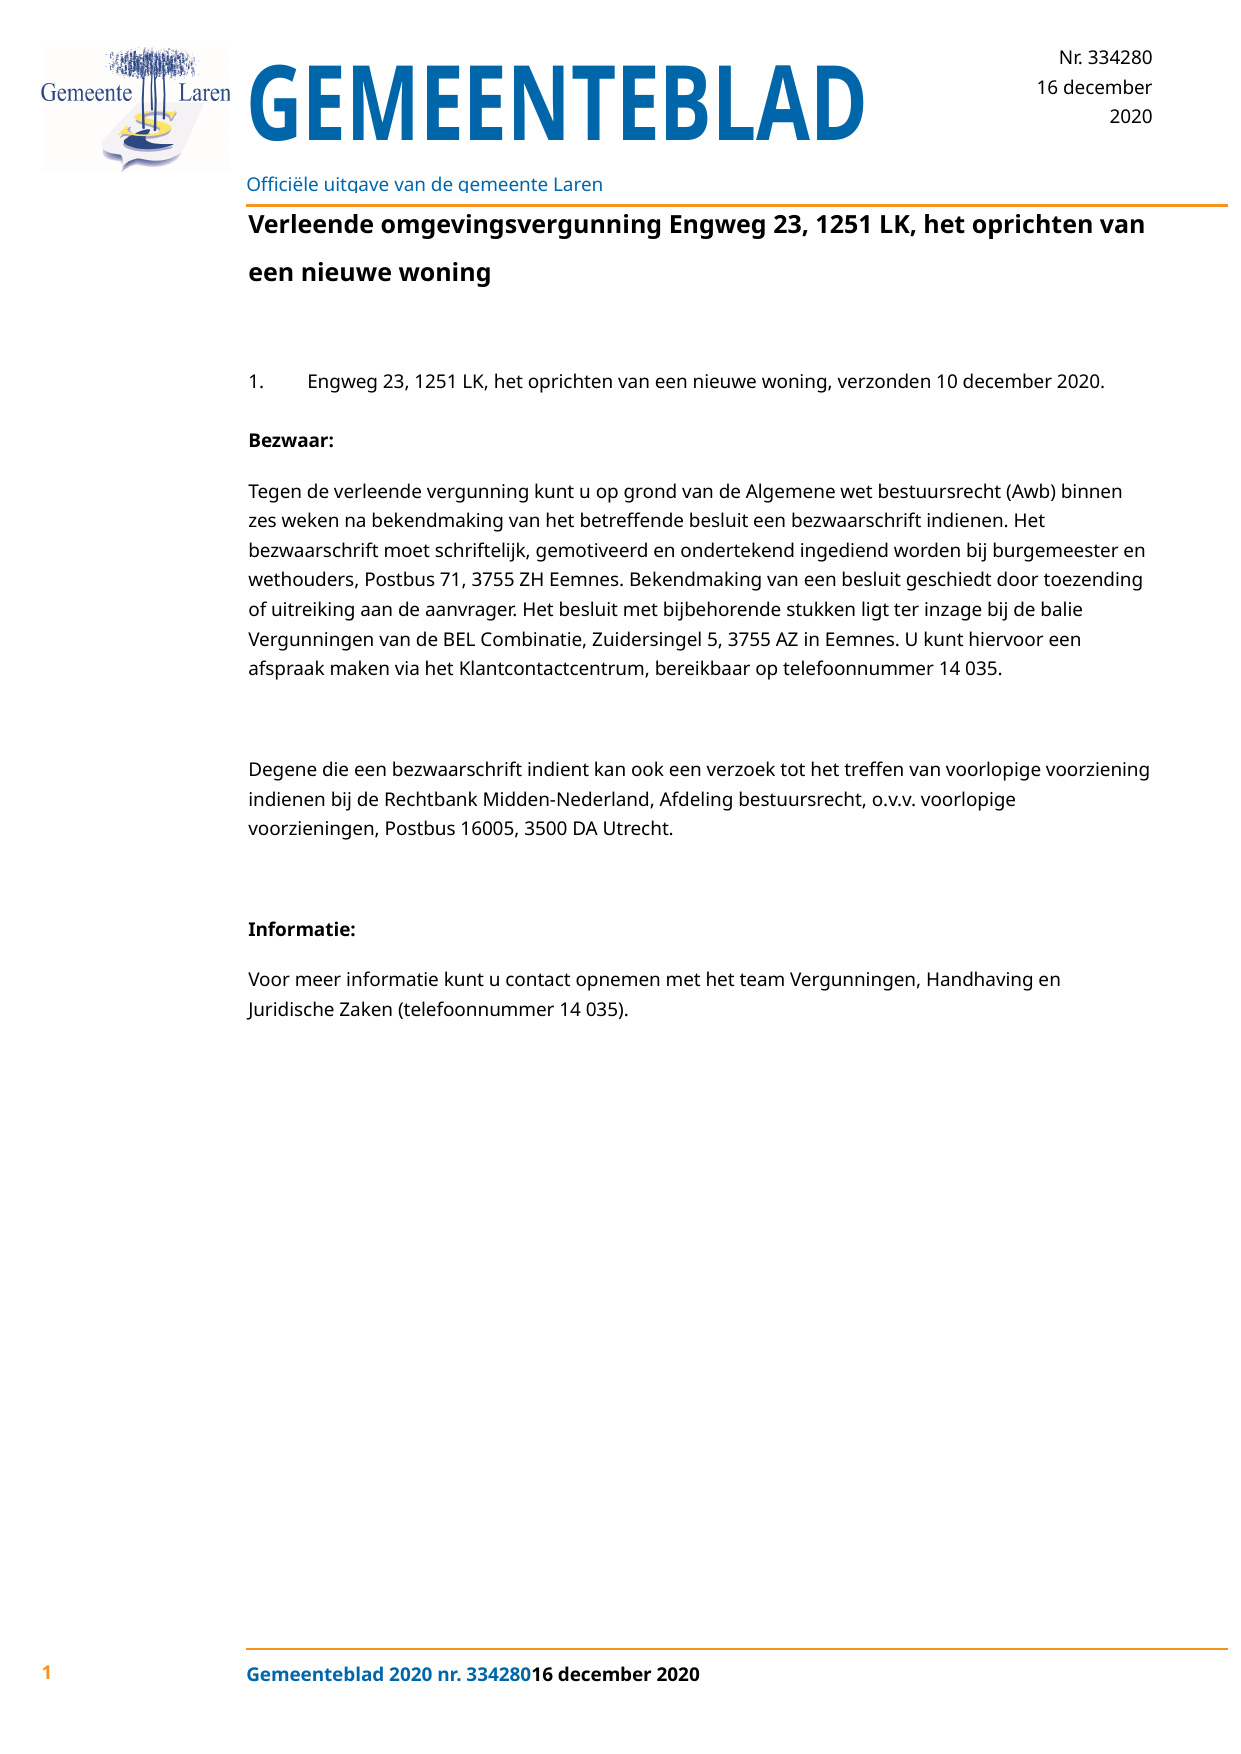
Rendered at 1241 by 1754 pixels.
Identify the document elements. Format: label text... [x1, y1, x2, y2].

list Engweg 23, 1251 LK, het oprichten van een nieuwe woning, verzonden 10 december 2020. [248, 368, 1152, 394]
picture [41, 47, 231, 172]
text Informatie: [248, 916, 1152, 942]
text Degene die een bezwaarschrift indient kan ook een verzoek tot het treffen van voorlopige voorziening indienen bij de Rechtbank Midden-Nederland, Afdeling bestuursrecht, o.v.v. voorlopige voorzieningen, Postbus 16005, 3500 DA Utrecht. [248, 756, 1152, 841]
text Voor meer informatie kunt u contact opnemen met het team Vergunningen, Handhaving en Juridische Zaken (telefoonnummer 14 035). [248, 967, 1152, 1022]
text Bezwaar: [248, 427, 1152, 453]
text Tegen de verleende vergunning kunt u op grond van de Algemene wet bestuursrecht (Awb) binnen zes weken na bekendmaking van het betreffende besluit een bezwaarschrift indienen. Het bezwaarschrift moet schriftelijk, gemotiveerd en ondertekend ingediend worden bij burgemeester en wethouders, Postbus 71, 3755 ZH Eemnes. Bekendmaking van een besluit geschiedt door toezending of uitreiking aan de aanvrager. Het besluit met bijbehorende stukken ligt ter inzage bij de balie Vergunningen van de BEL Combinatie, Zuidersingel 5, 3755 AZ in Eemnes. U kunt hiervoor een afspraak maken via het Klantcontactcentrum, bereikbaar op telefoonnummer 14 035. [248, 478, 1152, 681]
text Verleende omgevingsvergunning Engweg 23, 1251 LK, het oprichten van een nieuwe woning [248, 207, 1152, 288]
